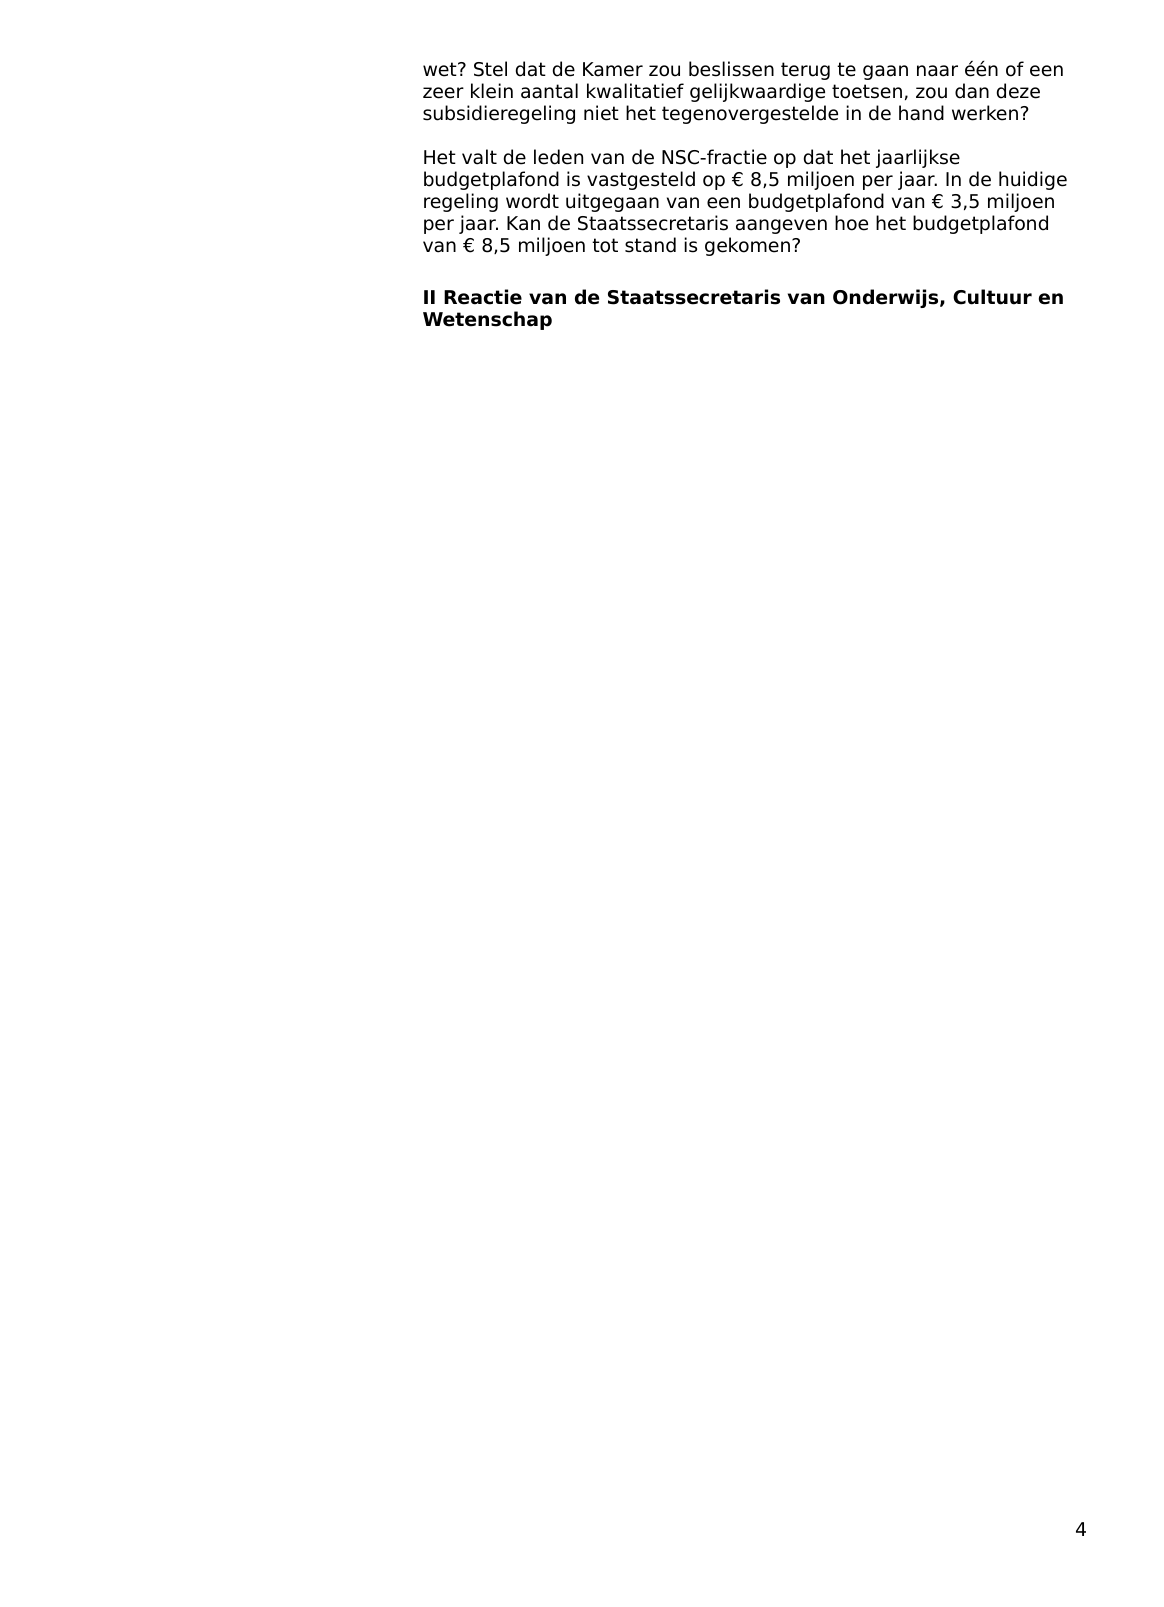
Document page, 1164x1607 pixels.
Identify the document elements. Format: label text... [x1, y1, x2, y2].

text wet? Stel dat de Kamer zou beslissen terug te gaan naar één of een zeer klein aantal kwalitatief gelijkwaardige toetsen, zou dan deze subsidieregeling niet het tegenovergestelde in de hand werken? [422, 59, 1087, 125]
text Het valt de leden van de NSC-fractie op dat het jaarlijkse budgetplafond is vastgesteld op € 8,5 miljoen per jaar. In de huidige regeling wordt uitgegaan van een budgetplafond van € 3,5 miljoen per jaar. Kan de Staatssecretaris aangeven hoe het budgetplafond van € 8,5 miljoen tot stand is gekomen? [422, 147, 1087, 257]
subtitle II Reactie van de Staatssecretaris van Onderwijs, Cultuur en Wetenschap [422, 287, 1087, 331]
